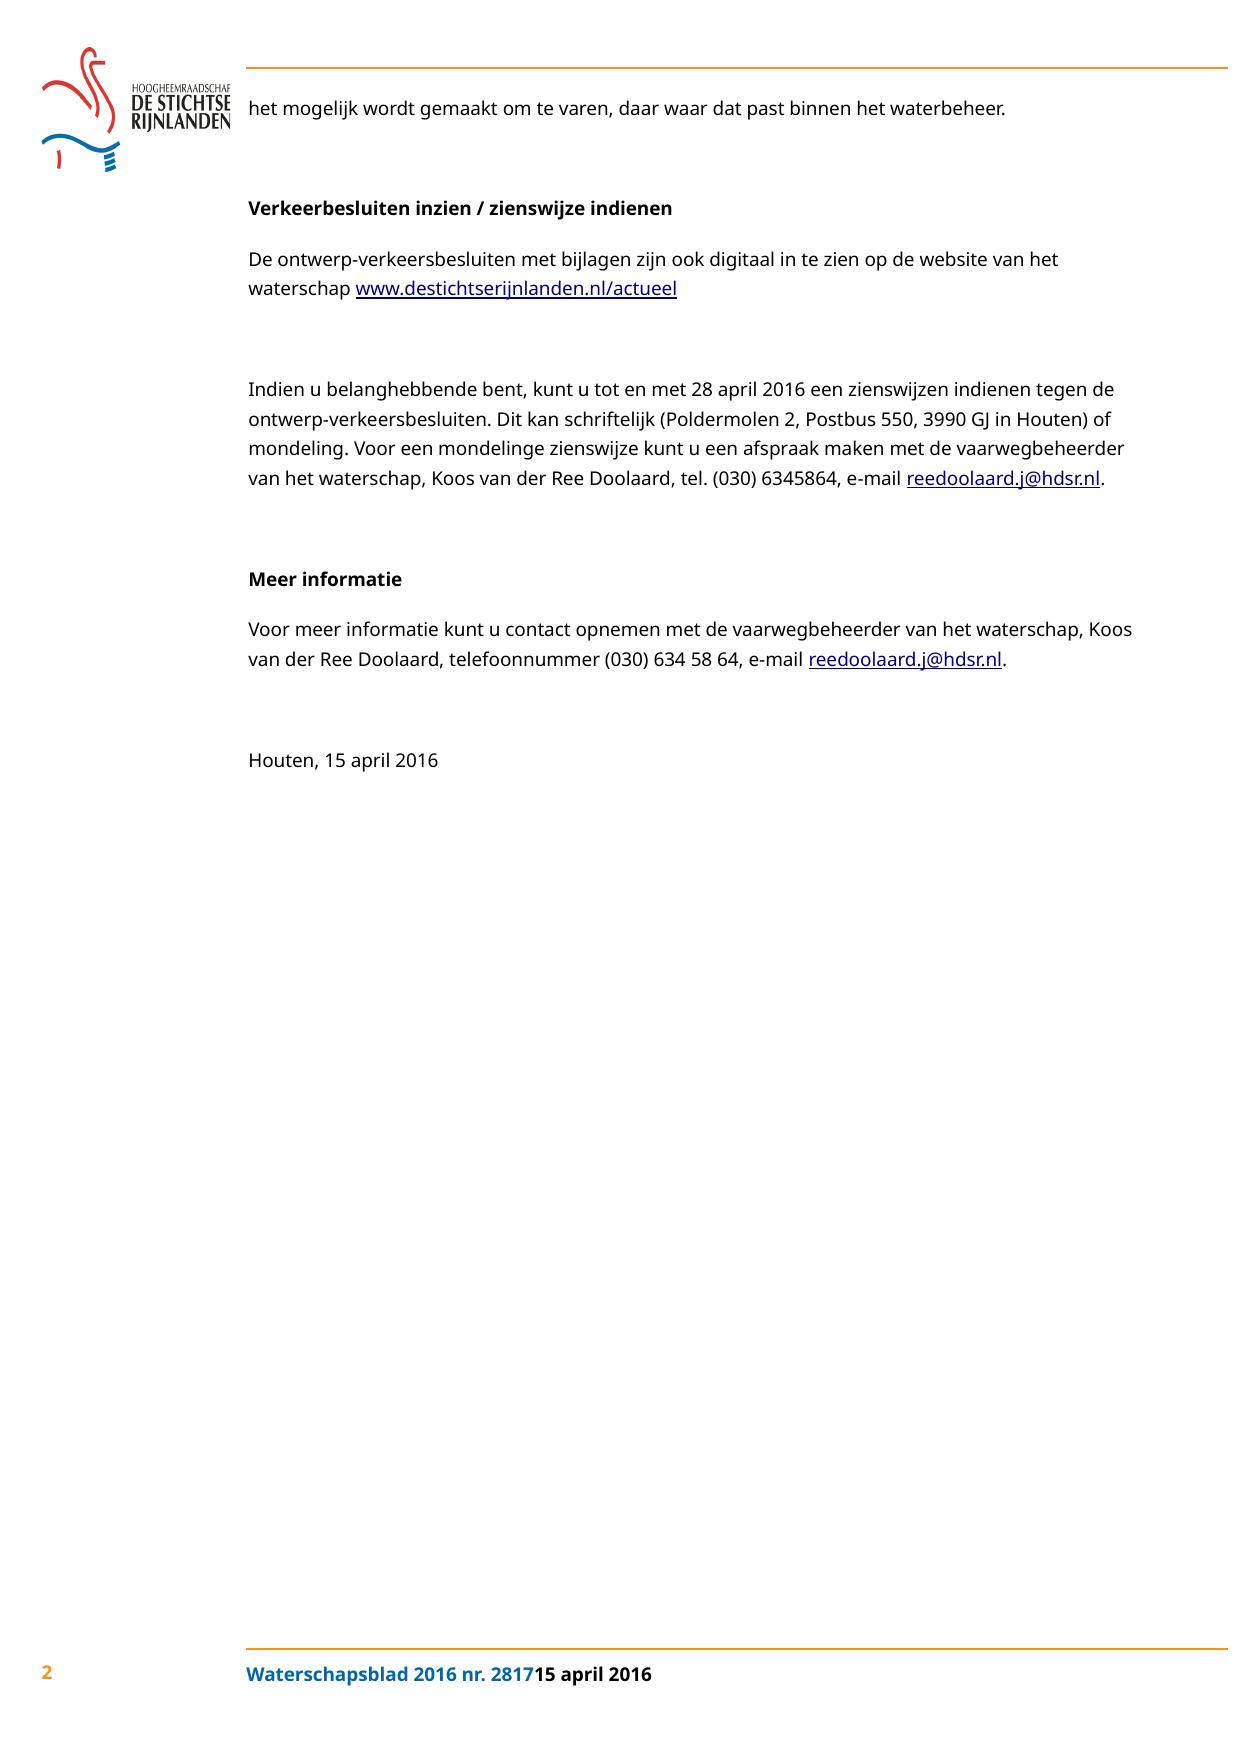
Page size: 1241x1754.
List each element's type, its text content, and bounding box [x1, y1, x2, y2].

text Indien u belanghebbende bent, kunt u tot en met 28 april 2016 een zienswijzen indienen tegen de ontwerp-verkeersbesluiten. Dit kan schriftelijk (Poldermolen 2, Postbus 550, 3990 GJ in Houten) of mondeling. Voor een mondelinge zienswijze kunt u een afspraak maken met de vaarwegbeheerder van het waterschap, Koos van der Ree Doolaard, tel. (030) 6345864, e-mail reedoolaard.j@hdsr.nl. [248, 376, 1152, 491]
text De ontwerp-verkeersbesluiten met bijlagen zijn ook digitaal in te zien op de website van het waterschap www.destichtserijnlanden.nl/actueel [248, 246, 1152, 301]
picture [41, 47, 231, 172]
text Verkeerbesluiten inzien / zienswijze indienen [248, 196, 1152, 221]
text het mogelijk wordt gemaakt om te varen, daar waar dat past binnen het waterbeheer. [248, 95, 1152, 121]
text Houten, 15 april 2016 [248, 747, 1152, 773]
text Meer informatie [248, 566, 1152, 592]
text Voor meer informatie kunt u contact opnemen met de vaarwegbeheerder van het waterschap, Koos van der Ree Doolaard, telefoonnummer (030) 634 58 64, e-mail reedoolaard.j@hdsr.nl. [248, 616, 1152, 672]
